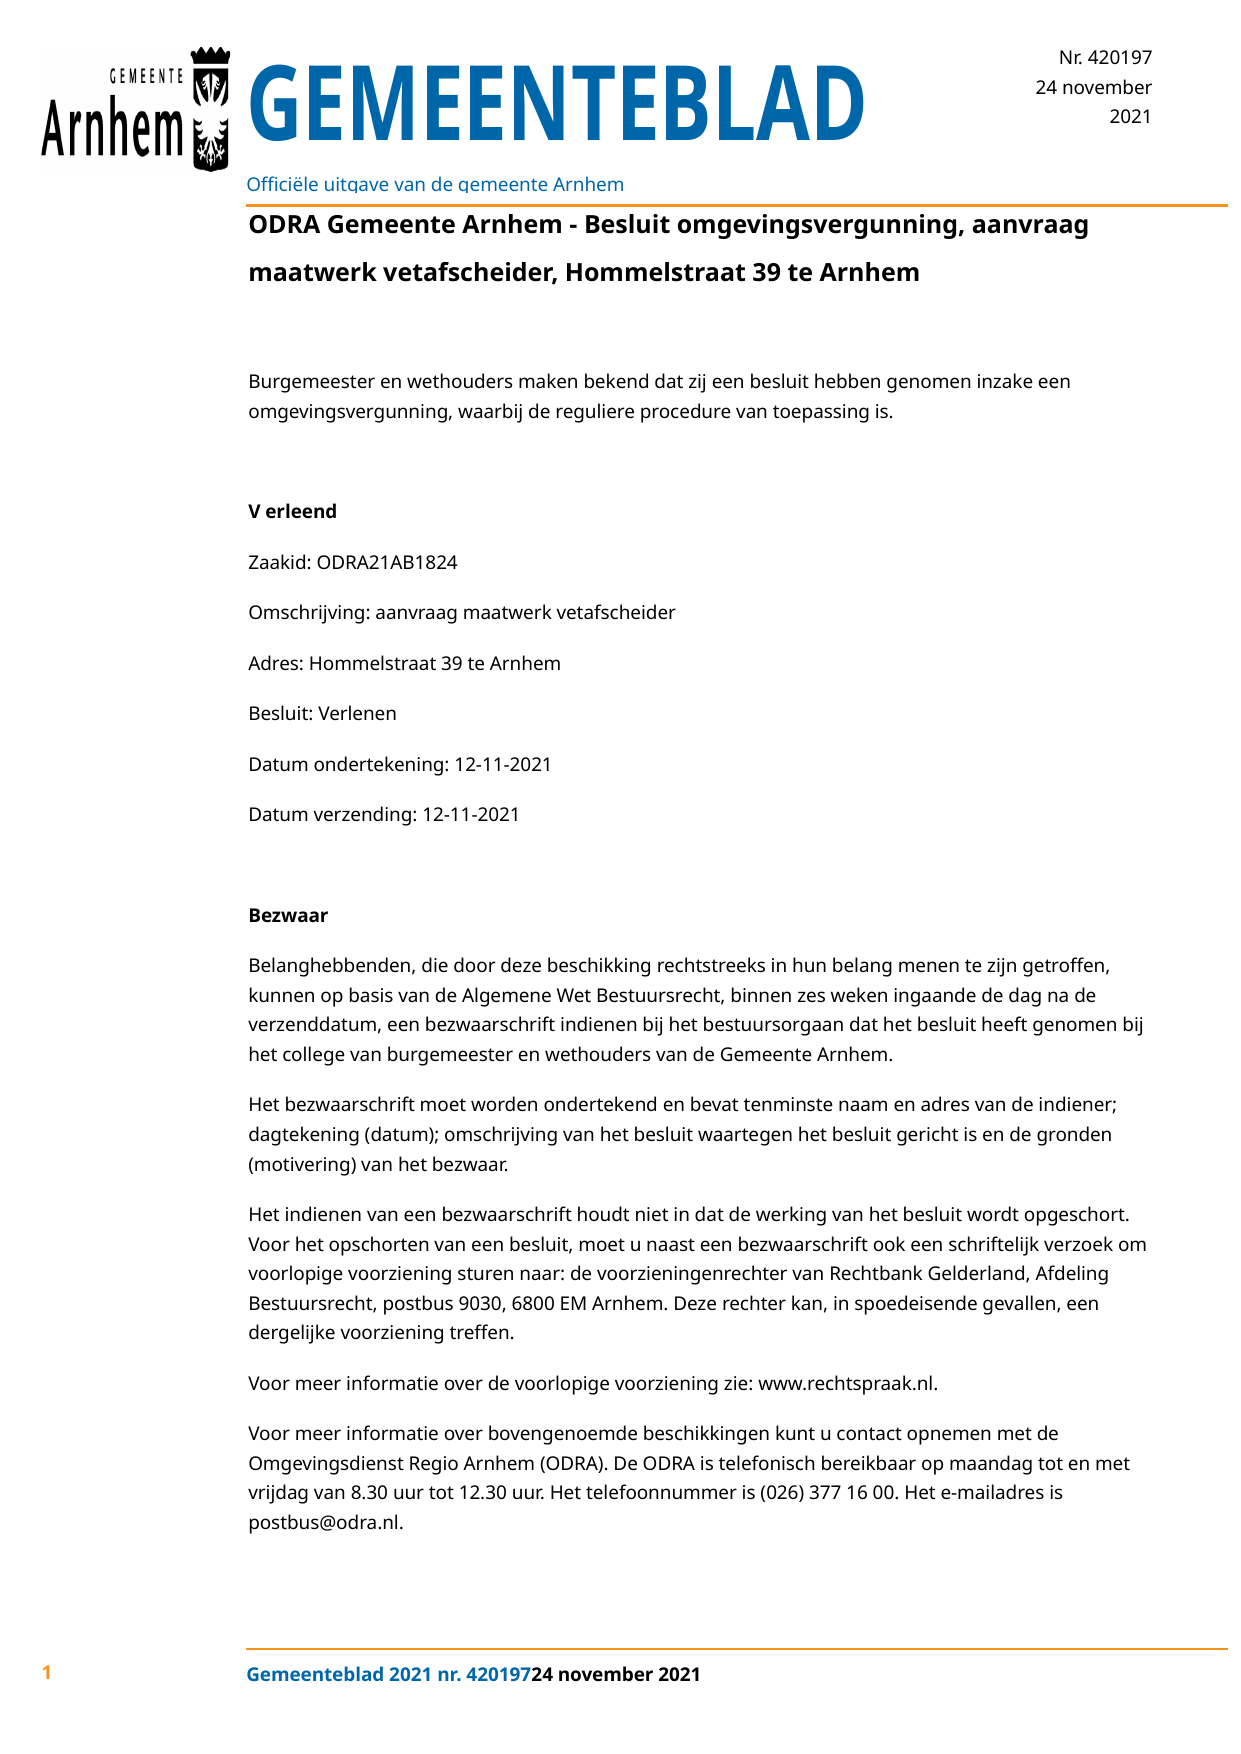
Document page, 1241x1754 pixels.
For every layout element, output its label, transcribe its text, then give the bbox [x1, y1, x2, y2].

text Het indienen van een bezwaarschrift houdt niet in dat de werking van het besluit wordt opgeschort. Voor het opschorten van een besluit, moet u naast een bezwaarschrift ook een schriftelijk verzoek om voorlopige voorziening sturen naar: de voorzieningenrechter van Rechtbank Gelderland, Afdeling Bestuursrecht, postbus 9030, 6800 EM Arnhem. Deze rechter kan, in spoedeisende gevallen, een dergelijke voorziening treffen. [248, 1201, 1152, 1345]
text Burgemeester en wethouders maken bekend dat zij een besluit hebben genomen inzake een omgevingsvergunning, waarbij de reguliere procedure van toepassing is. [248, 368, 1152, 424]
text V erleend [248, 499, 1152, 524]
text Datum ondertekening: 12-11-2021 [248, 751, 1152, 777]
text Datum verzending: 12-11-2021 [248, 801, 1152, 827]
text Omschrijving: aanvraag maatwerk vetafscheider [248, 599, 1152, 625]
text Belanghebbenden, die door deze beschikking rechtstreeks in hun belang menen te zijn getroffen, kunnen op basis van de Algemene Wet Bestuursrecht, binnen zes weken ingaande de dag na de verzenddatum, een bezwaarschrift indienen bij het bestuursorgaan dat het besluit heeft genomen bij het college van burgemeester en wethouders van de Gemeente Arnhem. [248, 952, 1152, 1067]
text Het bezwaarschrift moet worden ondertekend en bevat tenminste naam en adres van de indiener; dagtekening (datum); omschrijving van het besluit waartegen het besluit gericht is en de gronden (motivering) van het bezwaar. [248, 1092, 1152, 1177]
picture [41, 47, 231, 172]
text Besluit: Verlenen [248, 700, 1152, 726]
text Bezwaar [248, 902, 1152, 928]
text ODRA Gemeente Arnhem - Besluit omgevingsvergunning, aanvraag maatwerk vetafscheider, Hommelstraat 39 te Arnhem [248, 207, 1152, 288]
text Zaakid: ODRA21AB1824 [248, 549, 1152, 575]
text Voor meer informatie over bovengenoemde beschikkingen kunt u contact opnemen met de Omgevingsdienst Regio Arnhem (ODRA). De ODRA is telefonisch bereikbaar op maandag tot en met vrijdag van 8.30 uur tot 12.30 uur. Het telefoonnummer is (026) 377 16 00. Het e-mailadres is postbus@odra.nl. [248, 1420, 1152, 1535]
text Voor meer informatie over de voorlopige voorziening zie: www.rechtspraak.nl. [248, 1370, 1152, 1396]
text Adres: Hommelstraat 39 te Arnhem [248, 650, 1152, 676]
